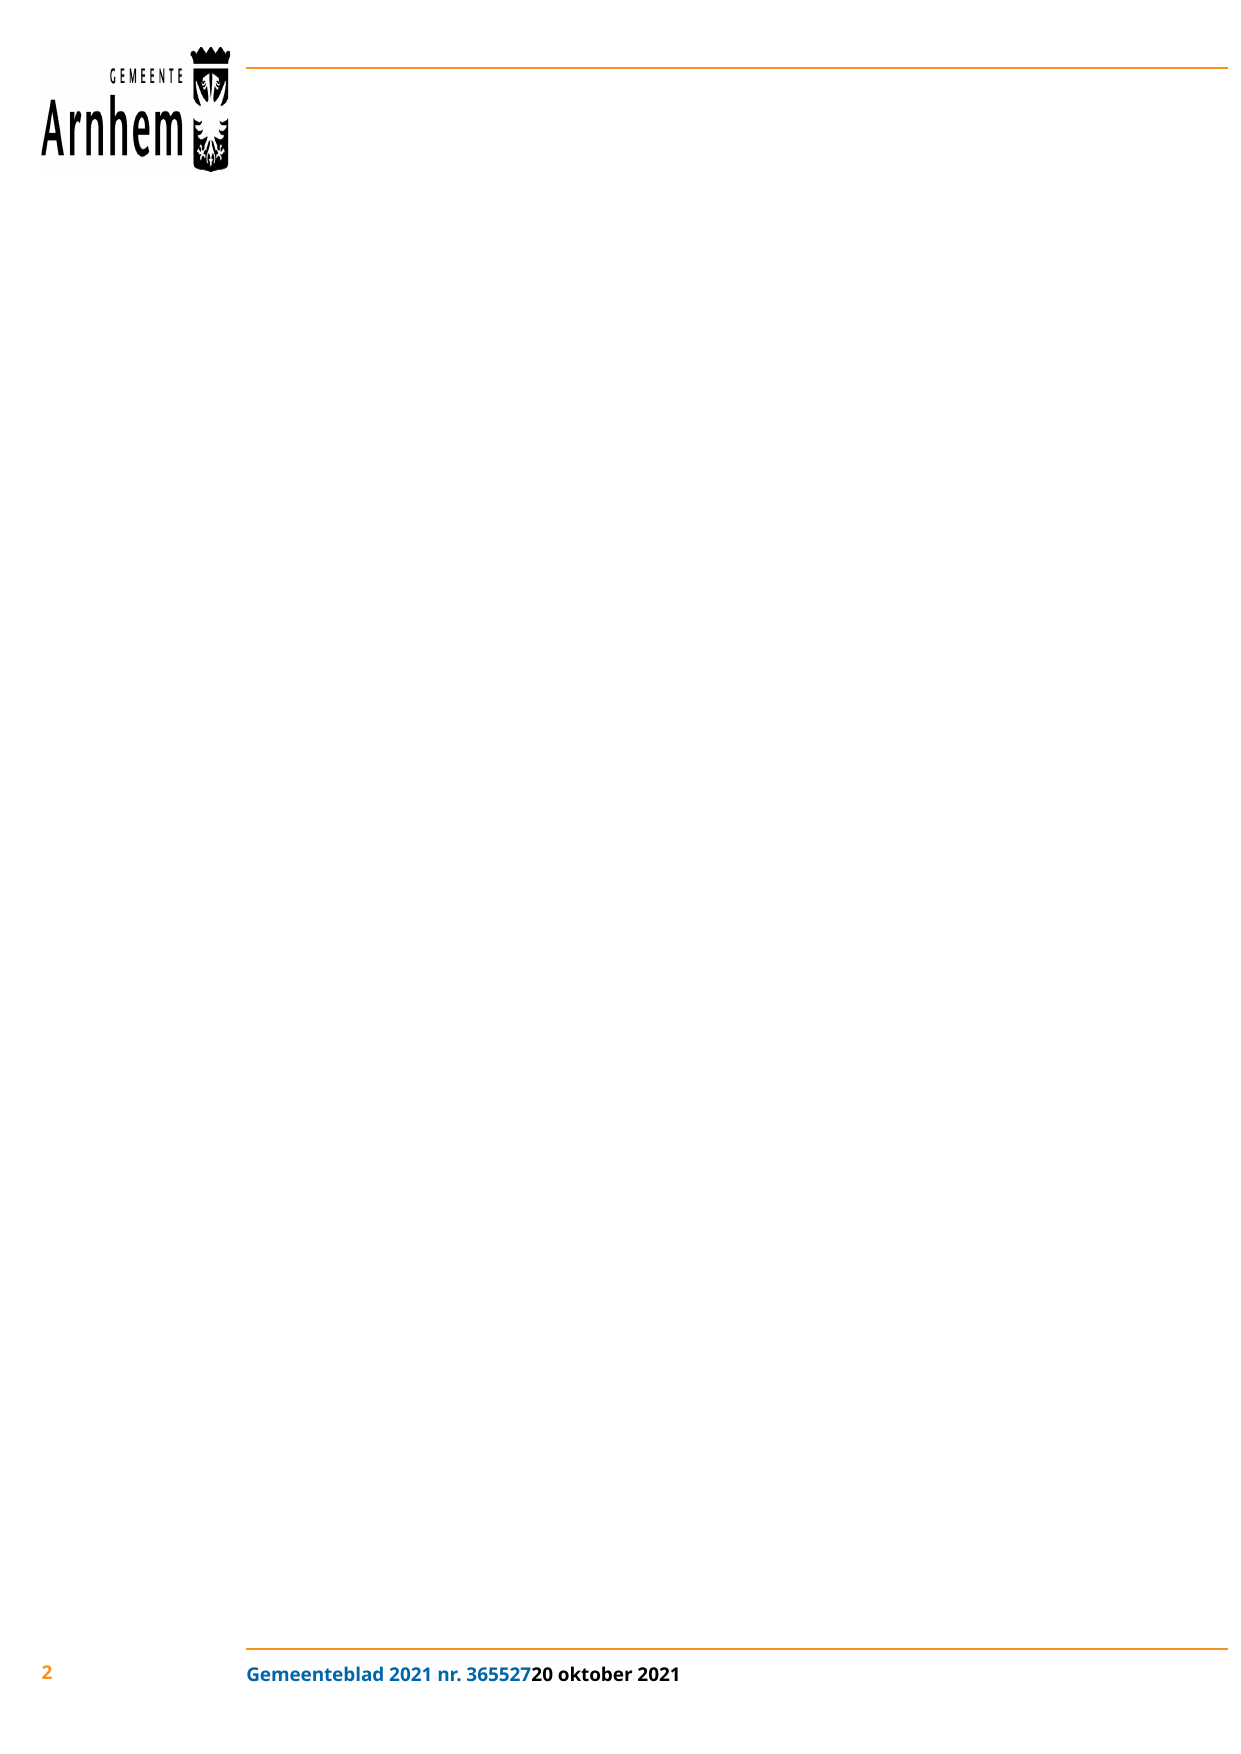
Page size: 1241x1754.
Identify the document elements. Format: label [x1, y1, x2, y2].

picture [41, 47, 231, 172]
